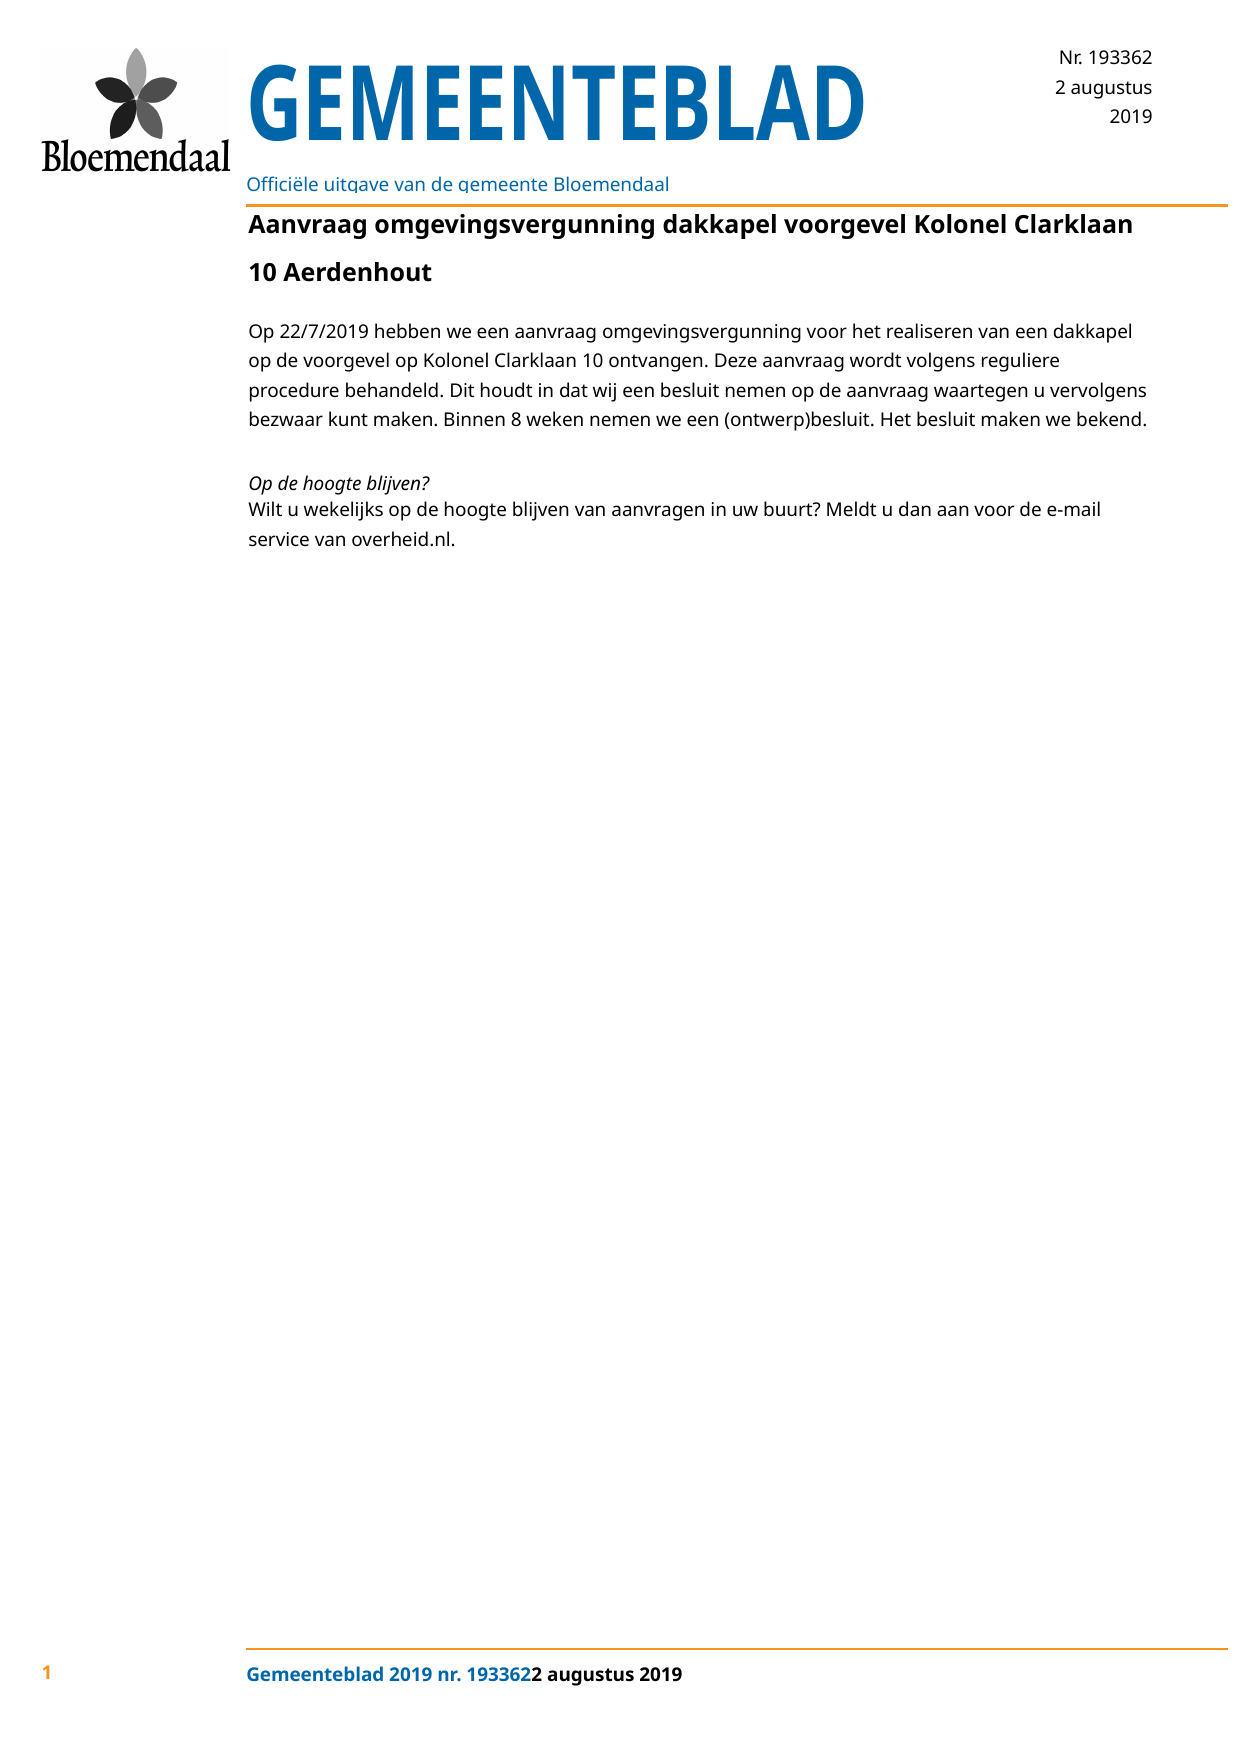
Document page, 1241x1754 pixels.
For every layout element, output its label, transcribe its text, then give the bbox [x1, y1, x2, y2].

picture [41, 47, 231, 172]
text Op de hoogte blijven? [248, 471, 1152, 496]
text Aanvraag omgevingsvergunning dakkapel voorgevel Kolonel Clarklaan 10 Aerdenhout [248, 207, 1152, 288]
text Op 22/7/2019 hebben we een aanvraag omgevingsvergunning voor het realiseren van een dakkapel op de voorgevel op Kolonel Clarklaan 10 ontvangen. Deze aanvraag wordt volgens reguliere procedure behandeld. Dit houdt in dat wij een besluit nemen op de aanvraag waartegen u vervolgens bezwaar kunt maken. Binnen 8 weken nemen we een (ontwerp)besluit. Het besluit maken we bekend. [248, 318, 1152, 432]
text Wilt u wekelijks op de hoogte blijven van aanvragen in uw buurt? Meldt u dan aan voor de e-mail service van overheid.nl. [248, 496, 1152, 552]
